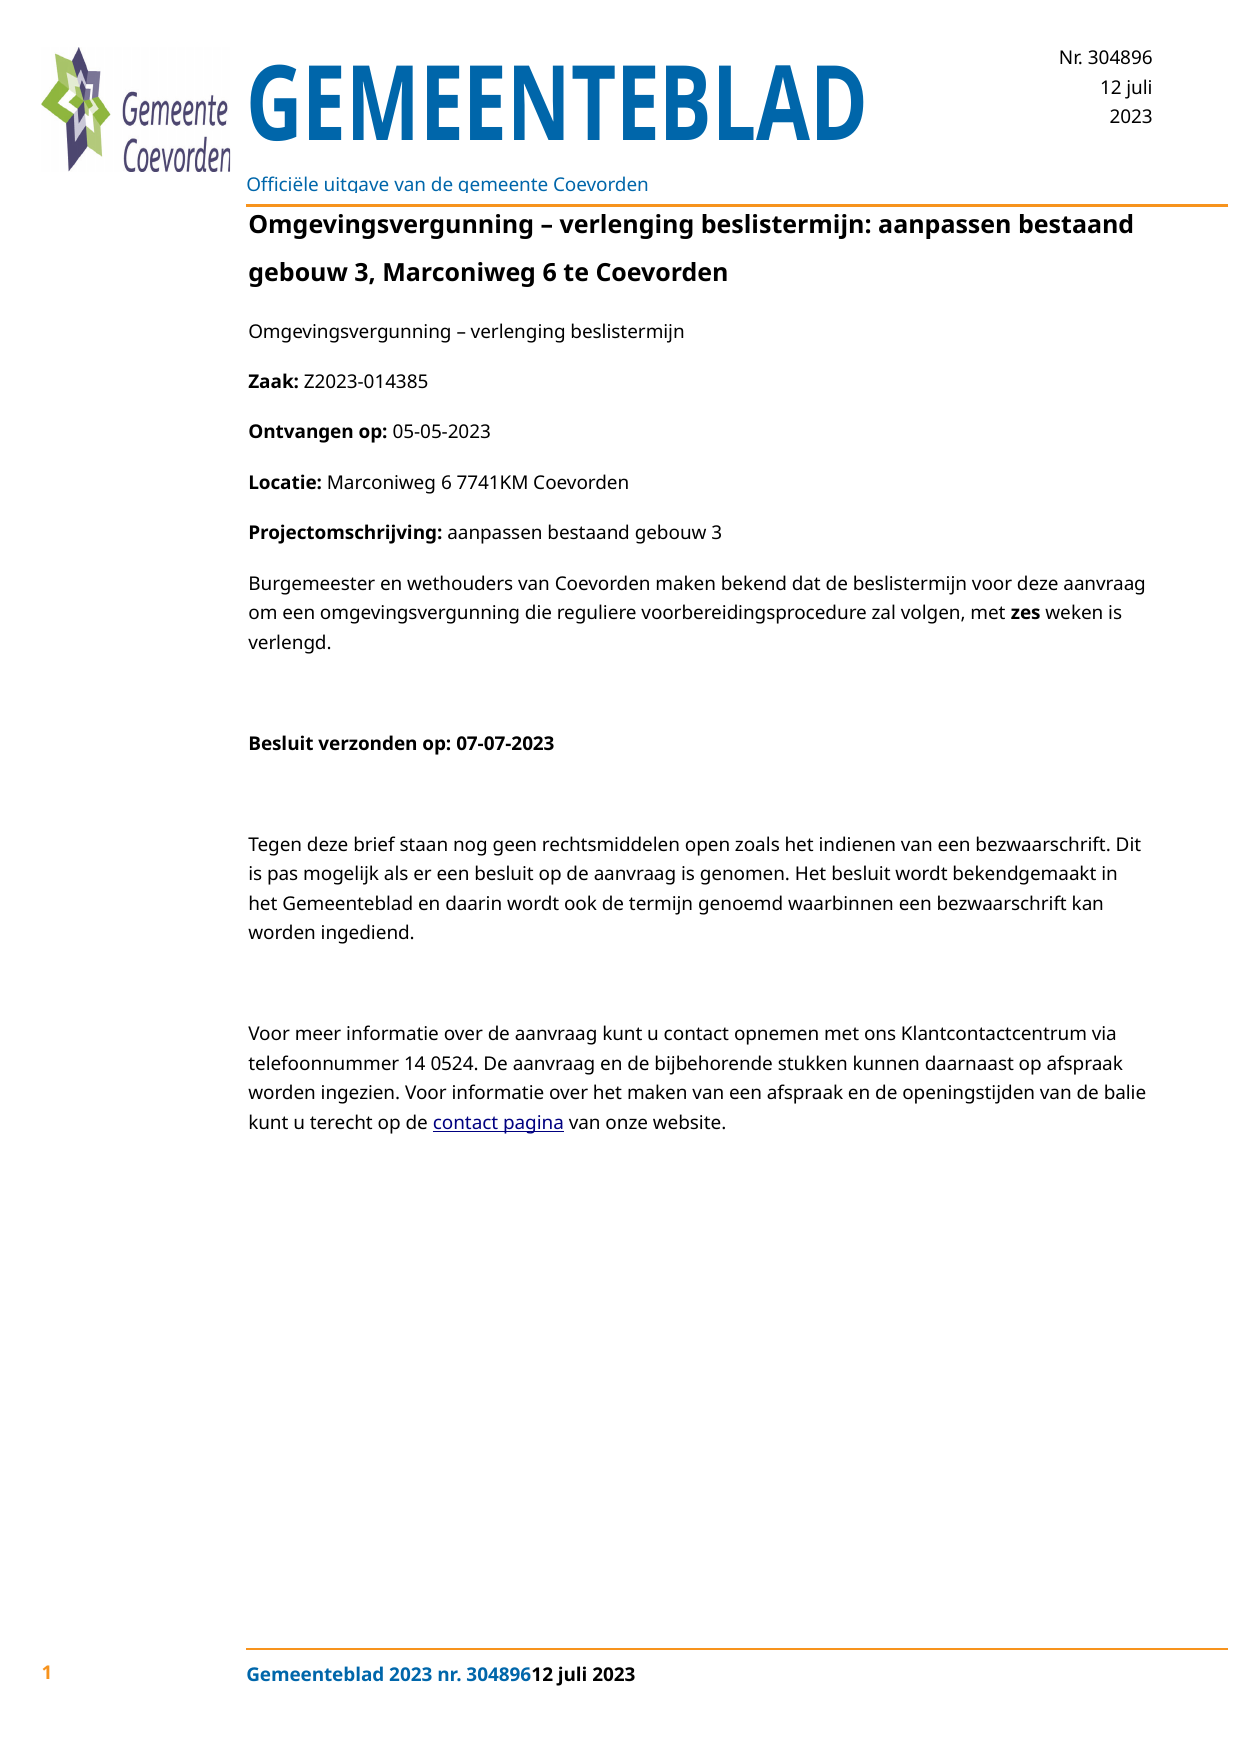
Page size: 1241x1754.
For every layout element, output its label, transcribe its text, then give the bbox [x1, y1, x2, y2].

text Tegen deze brief staan nog geen rechtsmiddelen open zoals het indienen van een bezwaarschrift. Dit is pas mogelijk als er een besluit op de aanvraag is genomen. Het besluit wordt bekendgemaakt in het Gemeenteblad en daarin wordt ook de termijn genoemd waarbinnen een bezwaarschrift kan worden ingediend. [248, 831, 1152, 945]
text Burgemeester en wethouders van Coevorden maken bekend dat de beslistermijn voor deze aanvraag om een omgevingsvergunning die reguliere voorbereidingsprocedure zal volgen, met zes weken is verlengd. [248, 570, 1152, 655]
picture [41, 47, 231, 172]
text Besluit verzonden op: 07-07-2023 [248, 730, 1152, 756]
text Zaak: Z2023-014385 [248, 368, 1152, 394]
text Ontvangen op: 05-05-2023 [248, 419, 1152, 444]
text Omgevingsvergunning – verlenging beslistermijn [248, 318, 1152, 344]
text Voor meer informatie over de aanvraag kunt u contact opnemen met ons Klantcontactcentrum via telefoonnummer 14 0524. De aanvraag en de bijbehorende stukken kunnen daarnaast op afspraak worden ingezien. Voor informatie over het maken van een afspraak en de openingstijden van de balie kunt u terecht op de contact pagina van onze website. [248, 1020, 1152, 1135]
text Omgevingsvergunning – verlenging beslistermijn: aanpassen bestaand gebouw 3, Marconiweg 6 te Coevorden [248, 207, 1152, 288]
text Locatie: Marconiweg 6 7741KM Coevorden [248, 469, 1152, 495]
text Projectomschrijving: aanpassen bestaand gebouw 3 [248, 519, 1152, 545]
